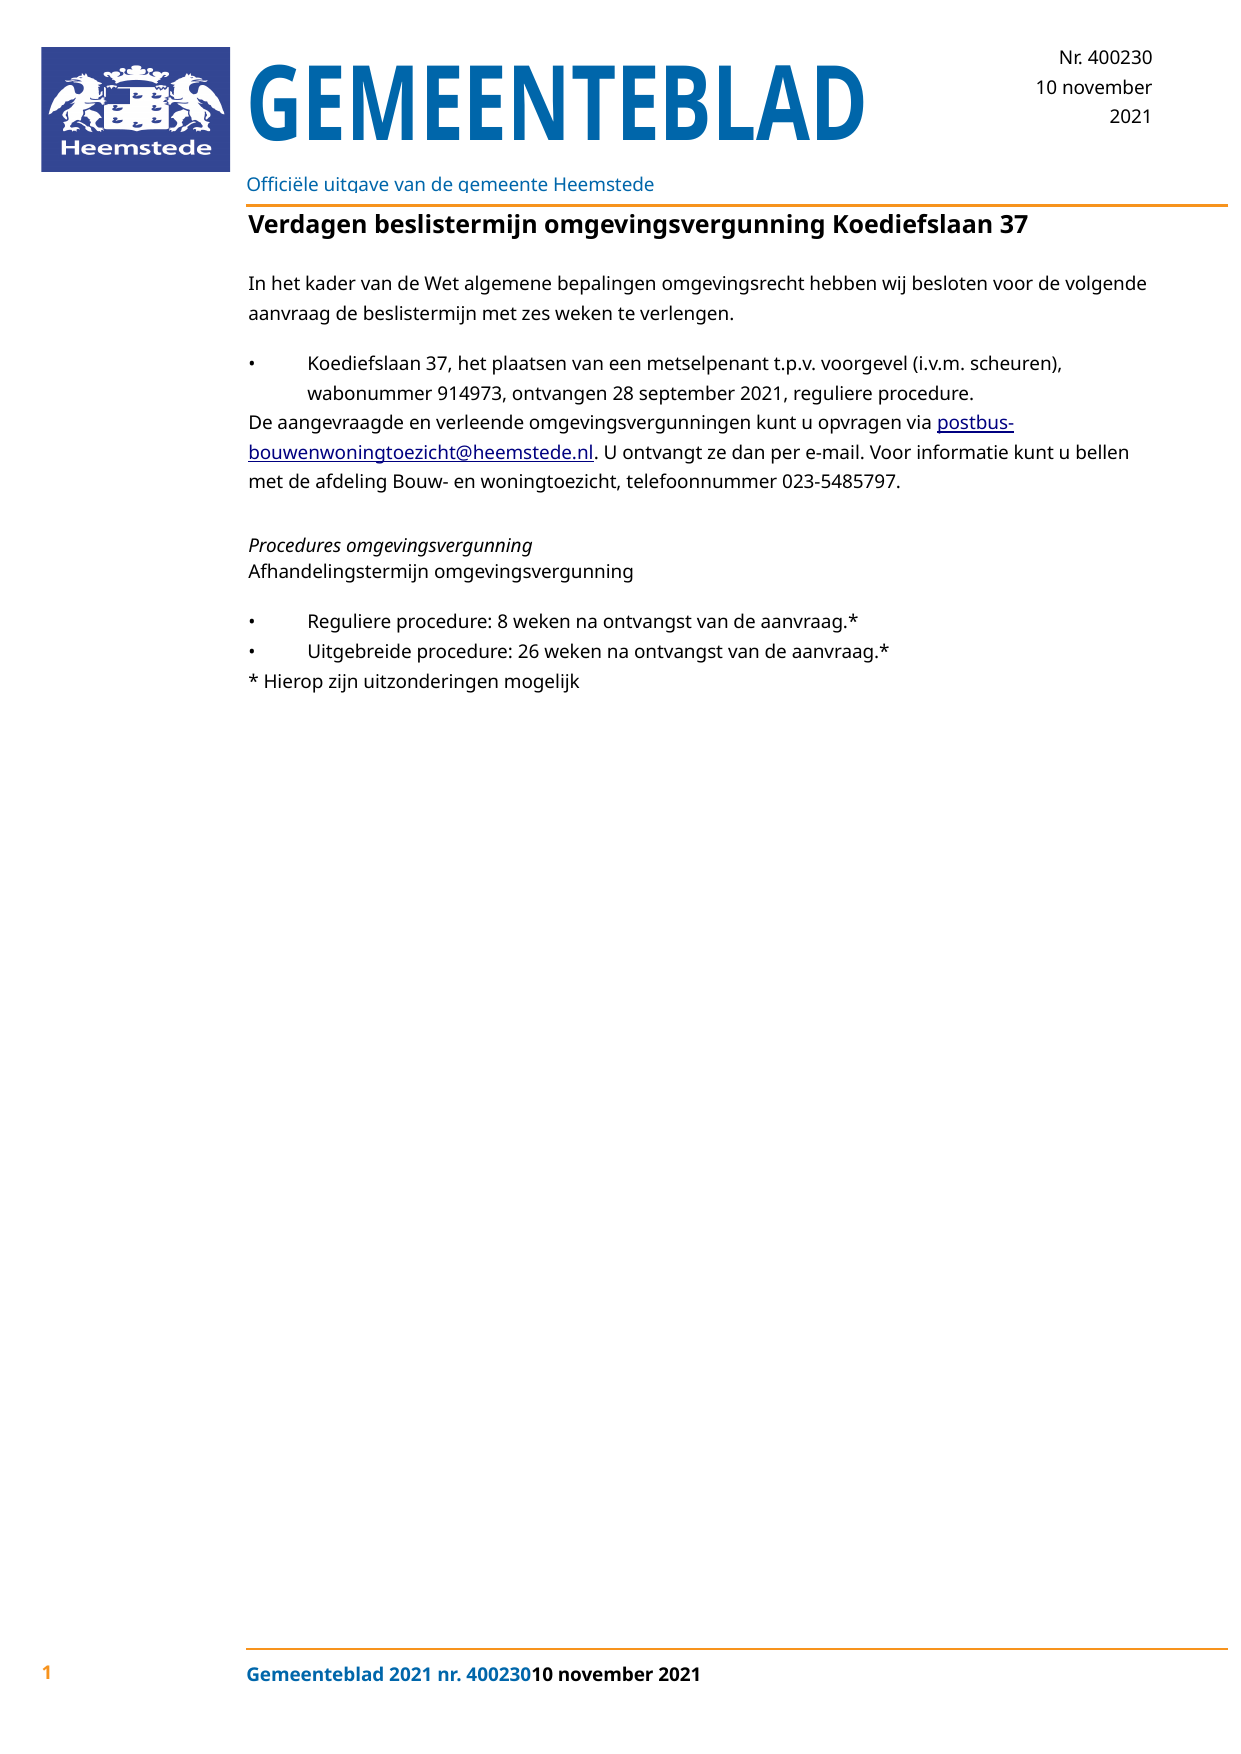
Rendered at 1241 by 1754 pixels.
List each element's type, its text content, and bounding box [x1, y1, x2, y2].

text * Hierop zijn uitzonderingen mogelijk [248, 668, 1152, 694]
text In het kader van de Wet algemene bepalingen omgevingsrecht hebben wij besloten voor de volgende aanvraag de beslistermijn met zes weken te verlengen. [248, 270, 1152, 326]
text De aangevraagde en verleende omgevingsvergunningen kunt u opvragen via postbus-bouwenwoningtoezicht@heemstede.nl. U ontvangt ze dan per e-mail. Voor informatie kunt u bellen met de afdeling Bouw- en woningtoezicht, telefoonnummer 023-5485797. [248, 409, 1152, 494]
list Koediefslaan 37, het plaatsen van een metselpenant t.p.v. voorgevel (i.v.m. scheuren), wabonummer 914973, ontvangen 28 september 2021, reguliere procedure. [248, 350, 1152, 406]
picture [41, 47, 231, 172]
text Afhandelingstermijn omgevingsvergunning [248, 558, 1152, 584]
list Uitgebreide procedure: 26 weken na ontvangst van de aanvraag.* [248, 638, 1152, 664]
text Verdagen beslistermijn omgevingsvergunning Koediefslaan 37 [248, 207, 1152, 241]
list Reguliere procedure: 8 weken na ontvangst van de aanvraag.* [248, 609, 1152, 634]
text Procedures omgevingsvergunning [248, 533, 1152, 558]
